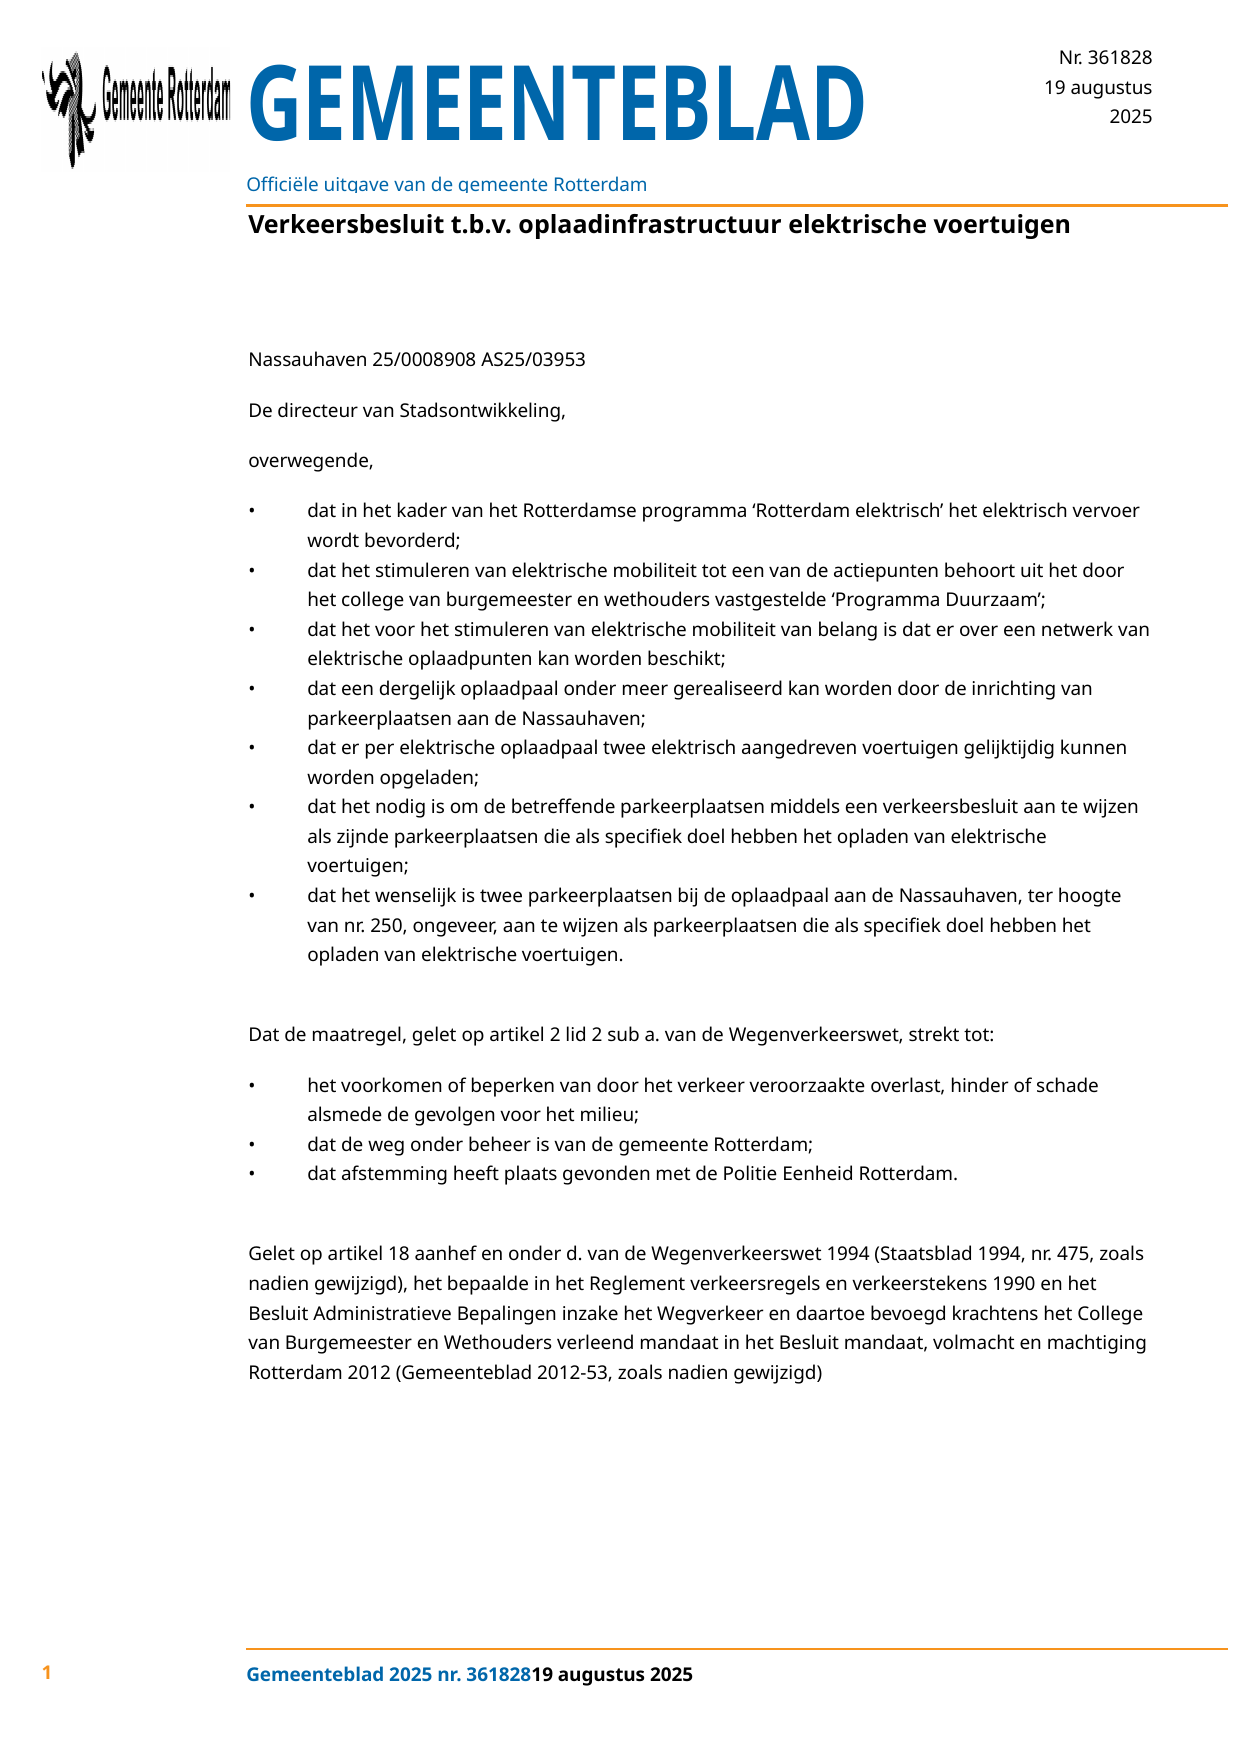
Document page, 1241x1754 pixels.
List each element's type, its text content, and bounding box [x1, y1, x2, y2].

text De directeur van Stadsontwikkeling, [248, 397, 1152, 423]
text overwegende, [248, 447, 1152, 473]
picture [41, 47, 231, 172]
list dat het wenselijk is twee parkeerplaatsen bij de oplaadpaal aan de Nassauhaven, ter hoogte van nr. 250, ongeveer, aan te wijzen als parkeerplaatsen die als specifiek doel hebben het opladen van elektrische voertuigen. [248, 882, 1152, 967]
text Verkeersbesluit t.b.v. oplaadinfrastructuur elektrische voertuigen [248, 207, 1152, 241]
text Gelet op artikel 18 aanhef en onder d. van de Wegenverkeerswet 1994 (Staatsblad 1994, nr. 475, zoals nadien gewijzigd), het bepaalde in het Reglement verkeersregels en verkeerstekens 1990 en het Besluit Administratieve Bepalingen inzake het Wegverkeer en daartoe bevoegd krachtens het College van Burgemeester en Wethouders verleend mandaat in het Besluit mandaat, volmacht en machtiging Rotterdam 2012 (Gemeenteblad 2012-53, zoals nadien gewijzigd) [248, 1241, 1152, 1385]
list dat het stimuleren van elektrische mobiliteit tot een van de actiepunten behoort uit het door het college van burgemeester en wethouders vastgestelde ‘Programma Duurzaam’; [248, 557, 1152, 612]
list dat de weg onder beheer is van de gemeente Rotterdam; [248, 1131, 1152, 1157]
text Dat de maatregel, gelet op artikel 2 lid 2 sub a. van de Wegenverkeerswet, strekt tot: [248, 1021, 1152, 1047]
list het voorkomen of beperken van door het verkeer veroorzaakte overlast, hinder of schade alsmede de gevolgen voor het milieu; [248, 1072, 1152, 1127]
list dat een dergelijk oplaadpaal onder meer gerealiseerd kan worden door de inrichting van parkeerplaatsen aan de Nassauhaven; [248, 675, 1152, 731]
list dat in het kader van het Rotterdamse programma ‘Rotterdam elektrisch’ het elektrisch vervoer wordt bevorderd; [248, 498, 1152, 553]
list dat het voor het stimuleren van elektrische mobiliteit van belang is dat er over een netwerk van elektrische oplaadpunten kan worden beschikt; [248, 616, 1152, 671]
list dat het nodig is om de betreffende parkeerplaatsen middels een verkeersbesluit aan te wijzen als zijnde parkeerplaatsen die als specifiek doel hebben het opladen van elektrische voertuigen; [248, 793, 1152, 878]
text Nassauhaven 25/0008908 AS25/03953 [248, 346, 1152, 372]
list dat afstemming heeft plaats gevonden met de Politie Eenheid Rotterdam. [248, 1161, 1152, 1186]
list dat er per elektrische oplaadpaal twee elektrisch aangedreven voertuigen gelijktijdig kunnen worden opgeladen; [248, 734, 1152, 790]
